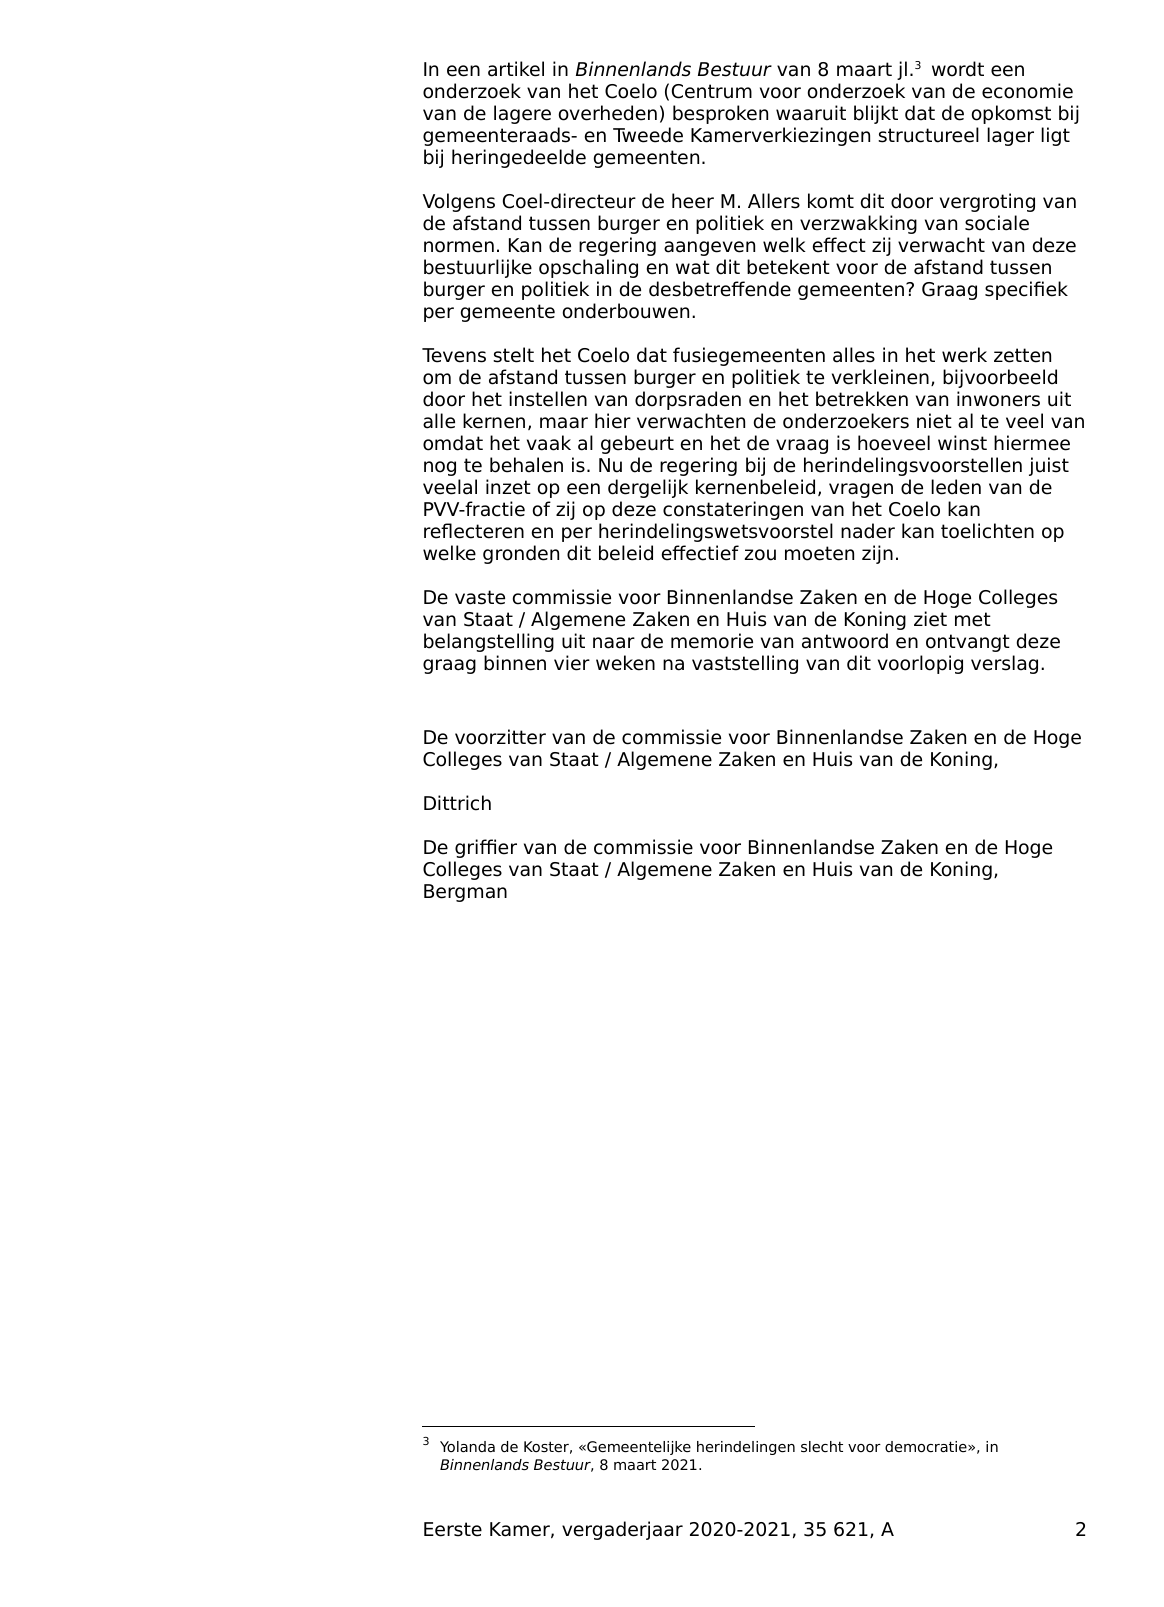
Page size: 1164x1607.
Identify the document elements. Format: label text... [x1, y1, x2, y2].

text Tevens stelt het Coelo dat fusiegemeenten alles in het werk zetten om de afstand tussen burger en politiek te verkleinen, bijvoorbeeld door het instellen van dorpsraden en het betrekken van inwoners uit alle kernen, maar hier verwachten de onderzoekers niet al te veel van omdat het vaak al gebeurt en het de vraag is hoeveel winst hiermee nog te behalen is. Nu de regering bij de herindelingsvoorstellen juist veelal inzet op een dergelijk kernenbeleid, vragen de leden van de PVV-fractie of zij op deze constateringen van het Coelo kan reflecteren en per herindelingswetsvoorstel nader kan toelichten op welke gronden dit beleid effectief zou moeten zijn. [422, 345, 1087, 565]
text Yolanda de Koster, «Gemeentelijke herindelingen slecht voor democratie», in Binnenlands Bestuur, 8 maart 2021. [422, 1435, 1087, 1474]
text De voorzitter van de commissie voor Binnenlandse Zaken en de Hoge Colleges van Staat / Algemene Zaken en Huis van de Koning, Dittrich [422, 705, 1087, 815]
text In een artikel in Binnenlands Bestuur van 8 maart jl. wordt een onderzoek van het Coelo (Centrum voor onderzoek van de economie van de lagere overheden) besproken waaruit blijkt dat de opkomst bij gemeenteraads- en Tweede Kamerverkiezingen structureel lager ligt bij heringedeelde gemeenten. [422, 59, 1087, 169]
text De vaste commissie voor Binnenlandse Zaken en de Hoge Colleges van Staat / Algemene Zaken en Huis van de Koning ziet met belangstelling uit naar de memorie van antwoord en ontvangt deze graag binnen vier weken na vaststelling van dit voorlopig verslag. [422, 587, 1087, 675]
text De griffier van de commissie voor Binnenlandse Zaken en de Hoge Colleges van Staat / Algemene Zaken en Huis van de Koning, Bergman [422, 837, 1087, 903]
text Volgens Coel-directeur de heer M. Allers komt dit door vergroting van de afstand tussen burger en politiek en verzwakking van sociale normen. Kan de regering aangeven welk effect zij verwacht van deze bestuurlijke opschaling en wat dit betekent voor de afstand tussen burger en politiek in de desbetreffende gemeenten? Graag specifiek per gemeente onderbouwen. [422, 191, 1087, 323]
